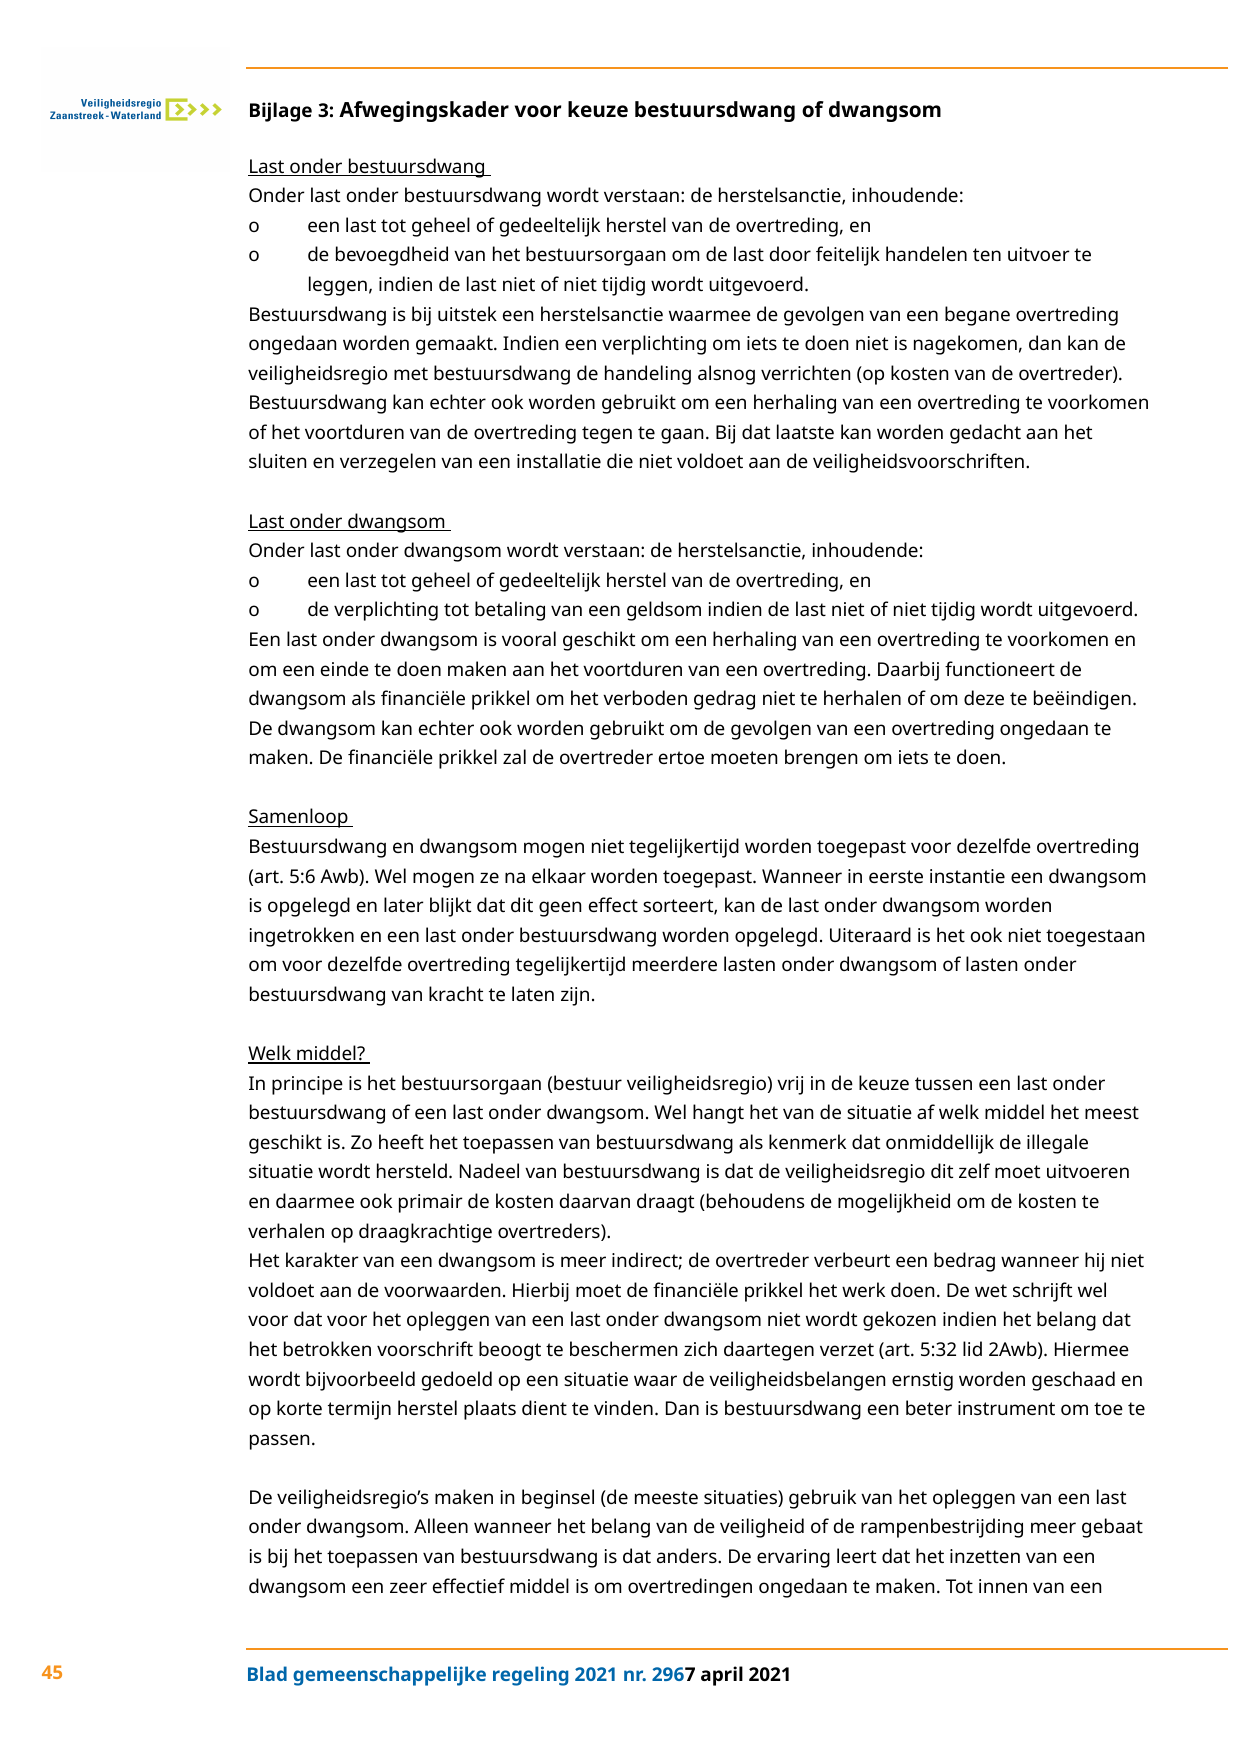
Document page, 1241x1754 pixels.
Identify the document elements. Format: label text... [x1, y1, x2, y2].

picture [41, 47, 231, 172]
text Welk middel? [248, 1040, 1152, 1066]
text Last onder bestuursdwang [248, 153, 1152, 179]
text Bestuursdwang en dwangsom mogen niet tegelijkertijd worden toegepast voor dezelfde overtreding (art. 5:6 Awb). Wel mogen ze na elkaar worden toegepast. Wanneer in eerste instantie een dwangsom is opgelegd en later blijkt dat dit geen effect sorteert, kan de last onder dwangsom worden ingetrokken en een last onder bestuursdwang worden opgelegd. Uiteraard is het ook niet toegestaan om voor dezelfde overtreding tegelijkertijd meerdere lasten onder dwangsom of lasten onder bestuursdwang van kracht te laten zijn. [248, 833, 1152, 1007]
list de verplichting tot betaling van een geldsom indien de last niet of niet tijdig wordt uitgevoerd. [248, 597, 1152, 622]
text Bestuursdwang is bij uitstek een herstelsanctie waarmee de gevolgen van een begane overtreding ongedaan worden gemaakt. Indien een verplichting om iets te doen niet is nagekomen, dan kan de veiligheidsregio met bestuursdwang de handeling alsnog verrichten (op kosten van de overtreder). Bestuursdwang kan echter ook worden gebruikt om een herhaling van een overtreding te voorkomen of het voortduren van de overtreding tegen te gaan. Bij dat laatste kan worden gedacht aan het sluiten en verzegelen van een installatie die niet voldoet aan de veiligheidsvoorschriften. [248, 301, 1152, 474]
list de bevoegdheid van het bestuursorgaan om de last door feitelijk handelen ten uitvoer te leggen, indien de last niet of niet tijdig wordt uitgevoerd. [248, 242, 1152, 297]
text Samenloop [248, 804, 1152, 829]
text De veiligheidsregio’s maken in beginsel (de meeste situaties) gebruik van het opleggen van een last onder dwangsom. Alleen wanneer het belang van de veiligheid of de rampenbestrijding meer gebaat is bij het toepassen van bestuursdwang is dat anders. De ervaring leert dat het inzetten van een dwangsom een zeer effectief middel is om overtredingen ongedaan te maken. Tot innen van een [248, 1484, 1152, 1599]
text Onder last onder bestuursdwang wordt verstaan: de herstelsanctie, inhoudende: [248, 182, 1152, 208]
text Onder last onder dwangsom wordt verstaan: de herstelsanctie, inhoudende: [248, 537, 1152, 563]
text In principe is het bestuursorgaan (bestuur veiligheidsregio) vrij in de keuze tussen een last onder bestuursdwang of een last onder dwangsom. Wel hangt het van de situatie af welk middel het meest geschikt is. Zo heeft het toepassen van bestuursdwang als kenmerk dat onmiddellijk de illegale situatie wordt hersteld. Nadeel van bestuursdwang is dat de veiligheidsregio dit zelf moet uitvoeren en daarmee ook primair de kosten daarvan draagt (behoudens de mogelijkheid om de kosten te verhalen op draagkrachtige overtreders). [248, 1070, 1152, 1244]
list een last tot geheel of gedeeltelijk herstel van de overtreding, en [248, 567, 1152, 593]
text Last onder dwangsom [248, 508, 1152, 534]
list een last tot geheel of gedeeltelijk herstel van de overtreding, en [248, 212, 1152, 238]
text Een last onder dwangsom is vooral geschikt om een herhaling van een overtreding te voorkomen en om een einde te doen maken aan het voortduren van een overtreding. Daarbij functioneert de dwangsom als financiële prikkel om het verboden gedrag niet te herhalen of om deze te beëindigen. De dwangsom kan echter ook worden gebruikt om de gevolgen van een overtreding ongedaan te maken. De financiële prikkel zal de overtreder ertoe moeten brengen om iets te doen. [248, 626, 1152, 770]
text Bijlage 3: Afwegingskader voor keuze bestuursdwang of dwangsom [248, 95, 1152, 123]
text Het karakter van een dwangsom is meer indirect; de overtreder verbeurt een bedrag wanneer hij niet voldoet aan de voorwaarden. Hierbij moet de financiële prikkel het werk doen. De wet schrijft wel voor dat voor het opleggen van een last onder dwangsom niet wordt gekozen indien het belang dat het betrokken voorschrift beoogt te beschermen zich daartegen verzet (art. 5:32 lid 2Awb). Hiermee wordt bijvoorbeeld gedoeld op een situatie waar de veiligheidsbelangen ernstig worden geschaad en op korte termijn herstel plaats dient te vinden. Dan is bestuursdwang een beter instrument om toe te passen. [248, 1247, 1152, 1451]
